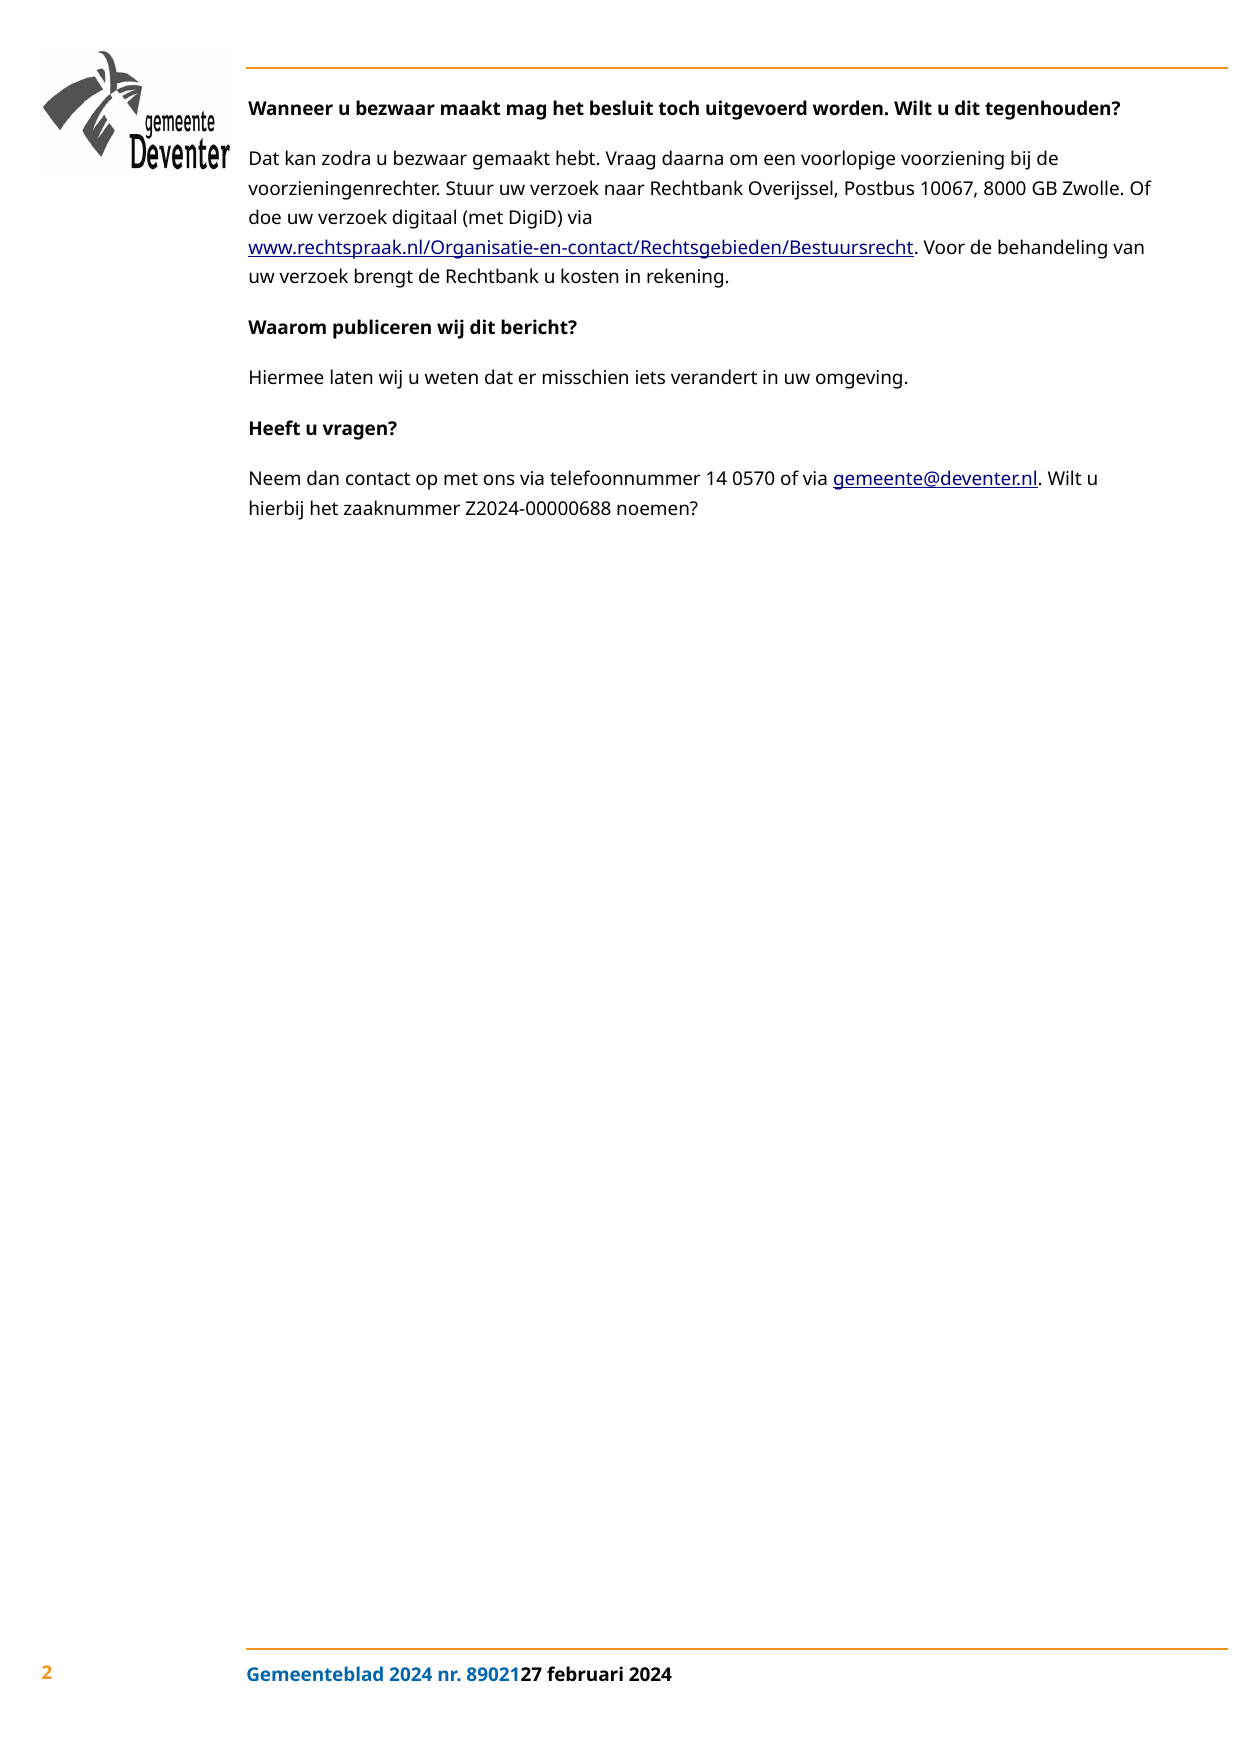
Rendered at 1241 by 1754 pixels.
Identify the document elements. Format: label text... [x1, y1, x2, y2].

text Waarom publiceren wij dit bericht? [248, 314, 1152, 340]
picture [41, 47, 231, 172]
text Wanneer u bezwaar maakt mag het besluit toch uitgevoerd worden. Wilt u dit tegenhouden? [248, 95, 1152, 121]
text Heeft u vragen? [248, 415, 1152, 441]
text Hiermee laten wij u weten dat er misschien iets verandert in uw omgeving. [248, 364, 1152, 390]
text Dat kan zodra u bezwaar gemaakt hebt. Vraag daarna om een voorlopige voorziening bij de voorzieningenrechter. Stuur uw verzoek naar Rechtbank Overijssel, Postbus 10067, 8000 GB Zwolle. Of doe uw verzoek digitaal (met DigiD) via www.rechtspraak.nl/Organisatie-en-contact/Rechtsgebieden/Bestuursrecht. Voor de behandeling van uw verzoek brengt de Rechtbank u kosten in rekening. [248, 145, 1152, 289]
text Neem dan contact op met ons via telefoonnummer 14 0570 of via gemeente@deventer.nl. Wilt u hierbij het zaaknummer Z2024-00000688 noemen? [248, 465, 1152, 521]
